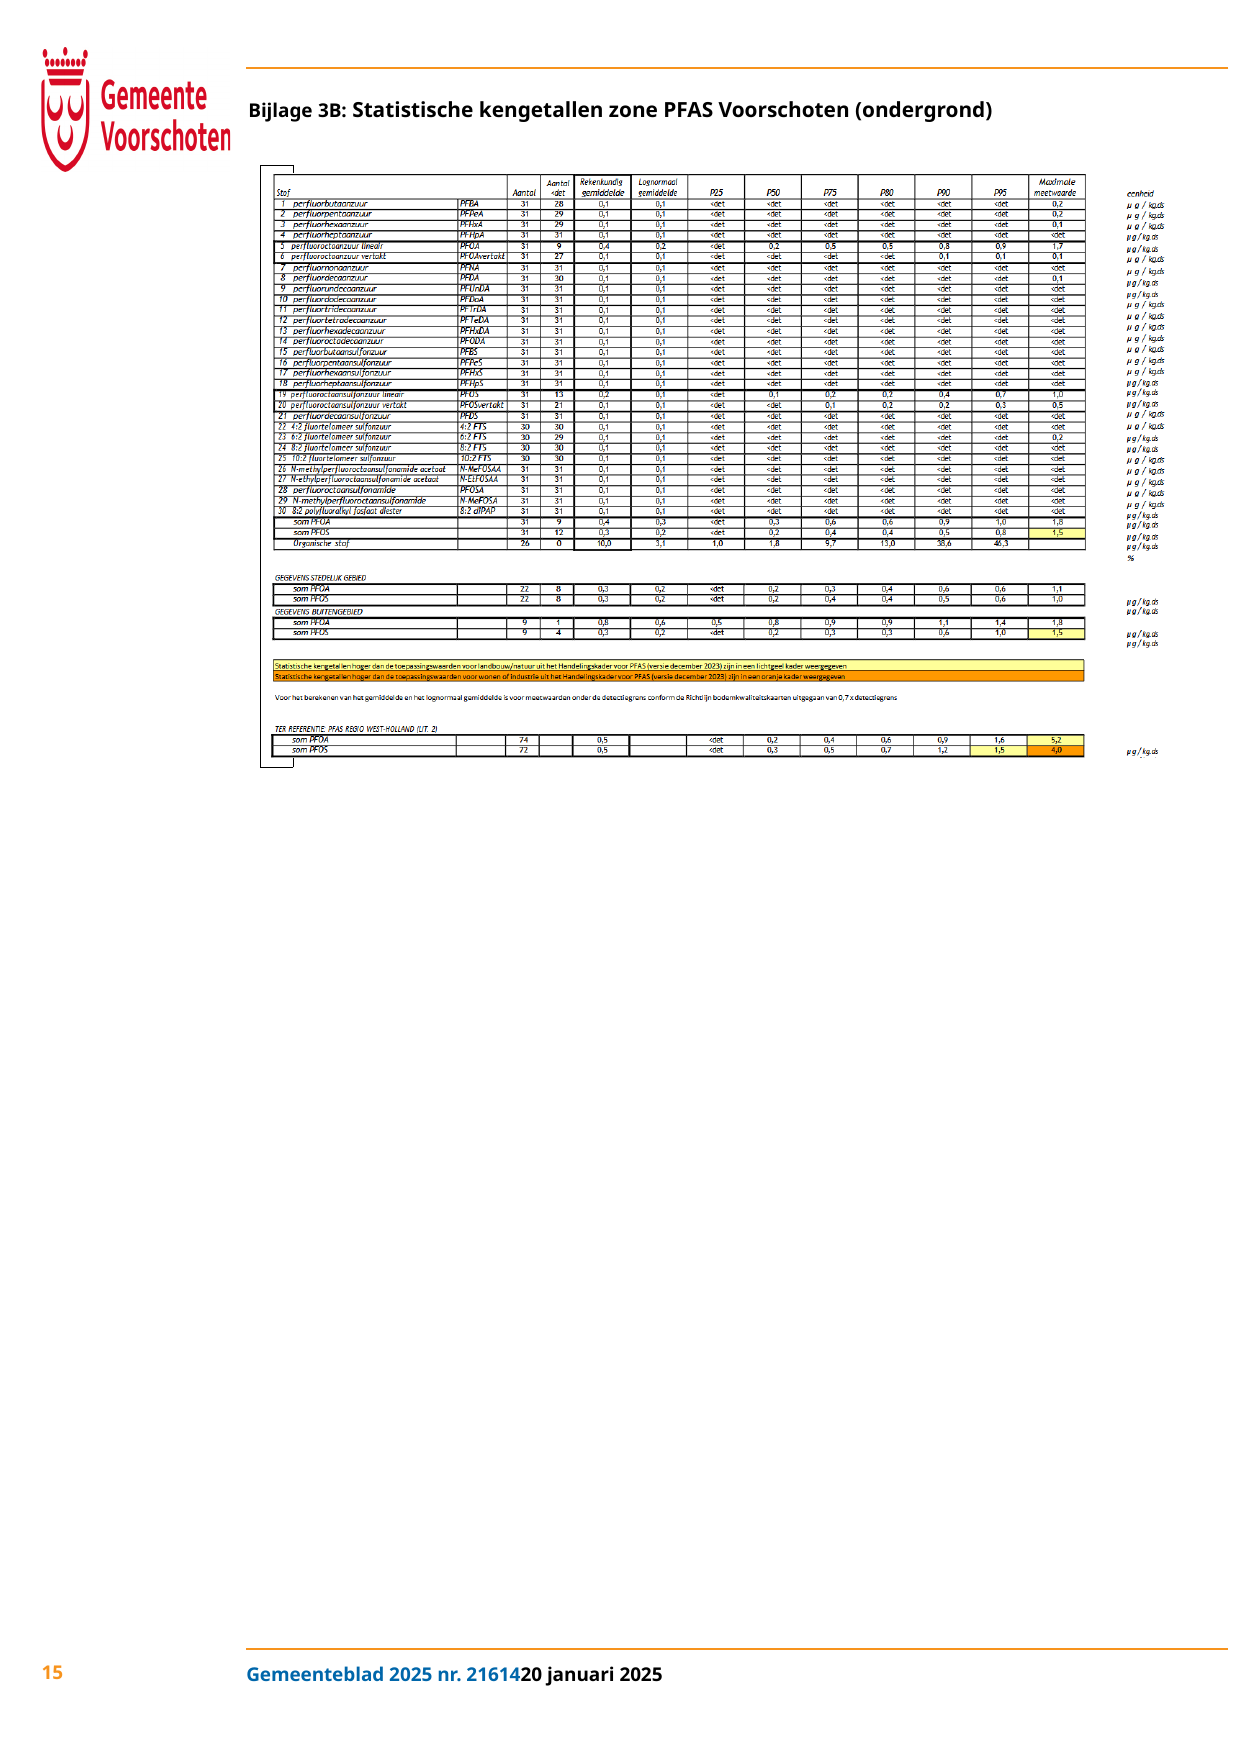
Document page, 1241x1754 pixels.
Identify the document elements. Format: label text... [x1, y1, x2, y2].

text Bijlage 3B: Statistische kengetallen zone PFAS Voorschoten (ondergrond) [248, 95, 1152, 123]
picture [268, 173, 1173, 758]
picture [41, 47, 231, 172]
